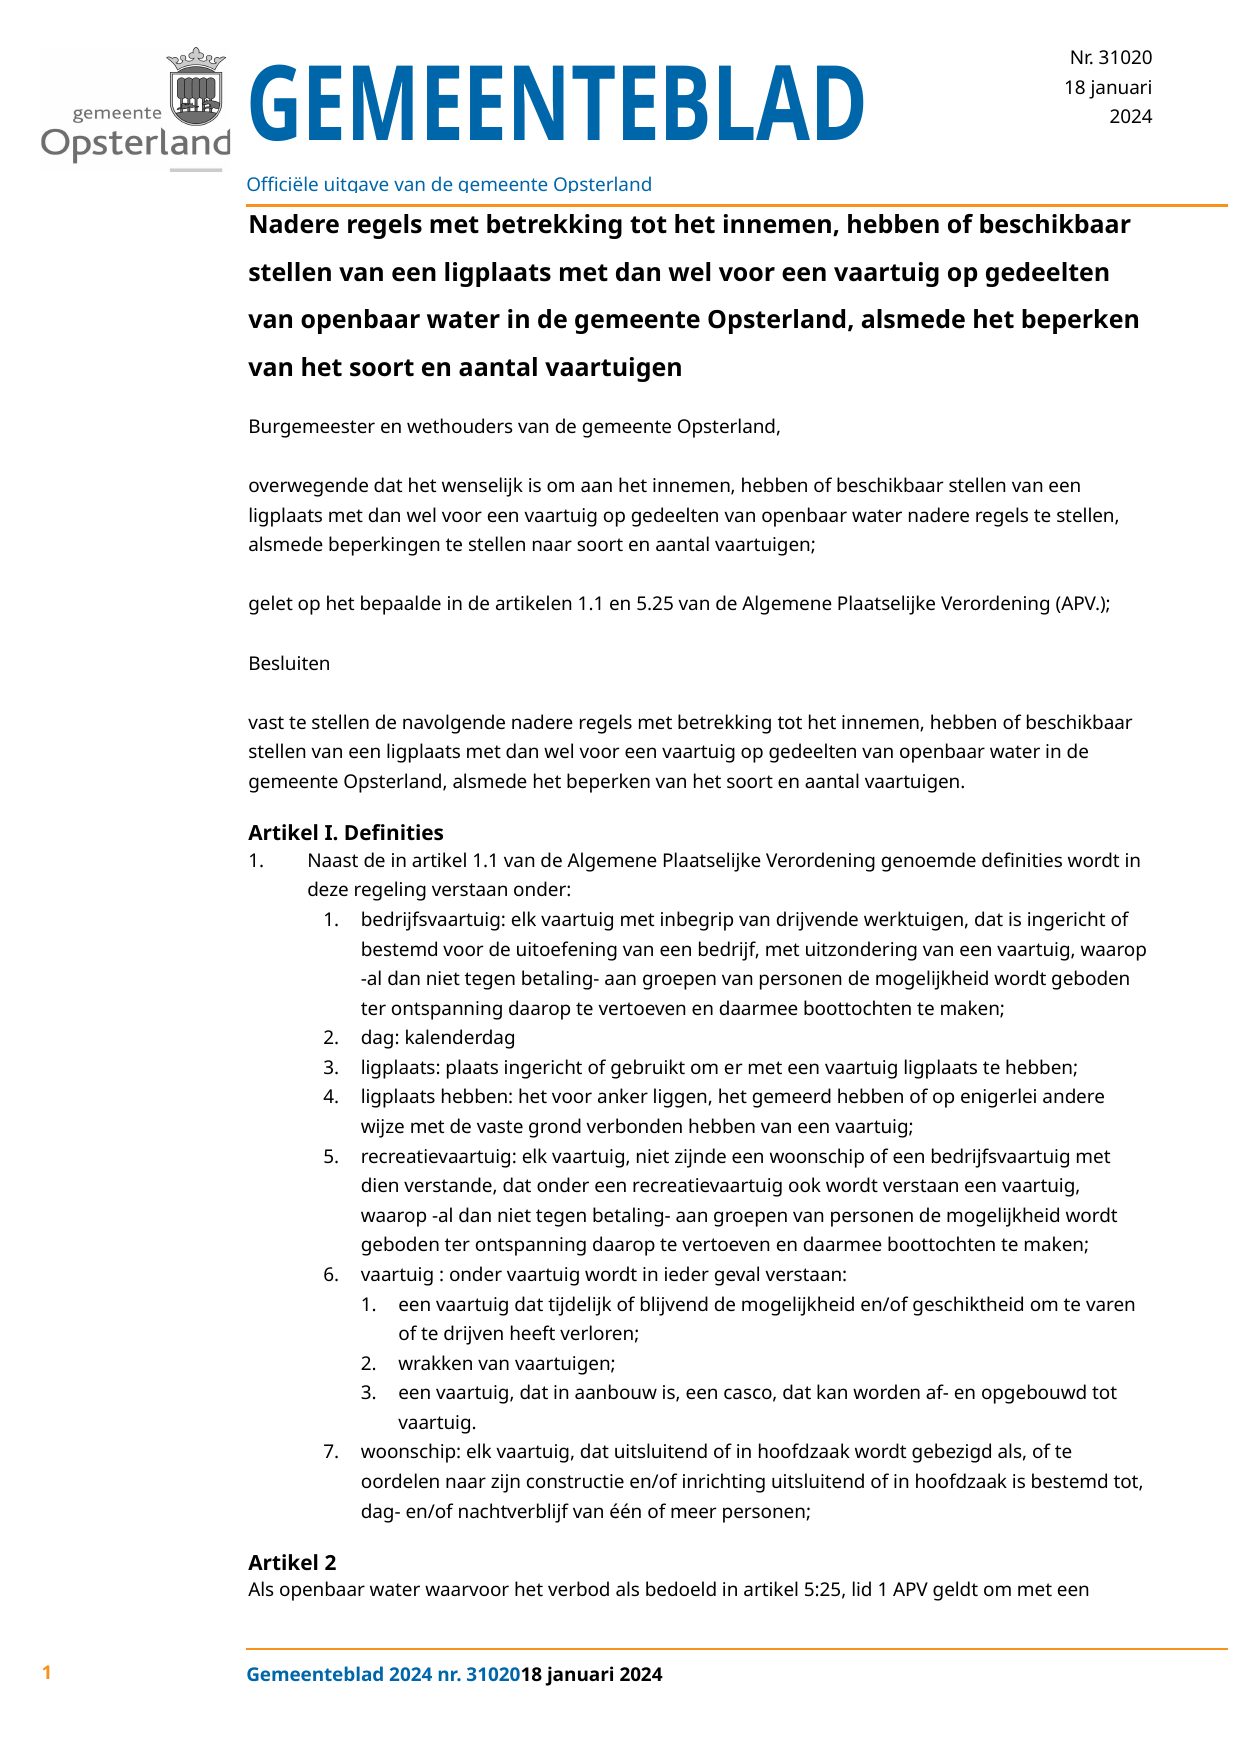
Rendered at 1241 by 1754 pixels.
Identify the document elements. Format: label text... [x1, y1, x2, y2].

list een vaartuig, dat in aanbouw is, een casco, dat kan worden af- en opgebouwd tot vaartuig. [361, 1379, 1152, 1435]
text Artikel I. Definities [248, 818, 1152, 847]
list een vaartuig dat tijdelijk of blijvend de mogelijkheid en/of geschiktheid om te varen of te drijven heeft verloren; [361, 1291, 1152, 1346]
list wrakken van vaartuigen; [361, 1350, 1152, 1376]
list woonschip: elk vaartuig, dat uitsluitend of in hoofdzaak wordt gebezigd als, of te oordelen naar zijn constructie en/of inrichting uitsluitend of in hoofdzaak is bestemd tot, dag- en/of nachtverblijf van één of meer personen; [323, 1439, 1152, 1523]
text Besluiten [248, 650, 1152, 676]
list ligplaats hebben: het voor anker liggen, het gemeerd hebben of op enigerlei andere wijze met de vaste grond verbonden hebben van een vaartuig; [323, 1084, 1152, 1139]
text overwegende dat het wenselijk is om aan het innemen, hebben of beschikbaar stellen van een ligplaats met dan wel voor een vaartuig op gedeelten van openbaar water nadere regels te stellen, alsmede beperkingen te stellen naar soort en aantal vaartuigen; [248, 472, 1152, 557]
text Nadere regels met betrekking tot het innemen, hebben of beschikbaar stellen van een ligplaats met dan wel voor een vaartuig op gedeelten van openbaar water in de gemeente Opsterland, alsmede het beperken van het soort en aantal vaartuigen [248, 207, 1152, 384]
list dag: kalenderdag [323, 1024, 1152, 1050]
picture [41, 47, 231, 172]
list vaartuig : onder vaartuig wordt in ieder geval verstaan: [323, 1261, 1152, 1287]
text Artikel 2 [248, 1548, 1152, 1577]
text Als openbaar water waarvoor het verbod als bedoeld in artikel 5:25, lid 1 APV geldt om met een [248, 1577, 1152, 1602]
list recreatievaartuig: elk vaartuig, niet zijnde een woonschip of een bedrijfsvaartuig met dien verstande, dat onder een recreatievaartuig ook wordt verstaan een vaartuig, waarop -al dan niet tegen betaling- aan groepen van personen de mogelijkheid wordt geboden ter ontspanning daarop te vertoeven en daarmee boottochten te maken; [323, 1143, 1152, 1257]
text gelet op het bepaalde in de artikelen 1.1 en 5.25 van de Algemene Plaatselijke Verordening (APV.); [248, 591, 1152, 616]
list bedrijfsvaartuig: elk vaartuig met inbegrip van drijvende werktuigen, dat is ingericht of bestemd voor de uitoefening van een bedrijf, met uitzondering van een vaartuig, waarop -al dan niet tegen betaling- aan groepen van personen de mogelijkheid wordt geboden ter ontspanning daarop te vertoeven en daarmee boottochten te maken; [323, 906, 1152, 1021]
list Naast de in artikel 1.1 van de Algemene Plaatselijke Verordening genoemde definities wordt in deze regeling verstaan onder: [248, 847, 1152, 902]
text Burgemeester en wethouders van de gemeente Opsterland, [248, 413, 1152, 439]
text vast te stellen de navolgende nadere regels met betrekking tot het innemen, hebben of beschikbaar stellen van een ligplaats met dan wel voor een vaartuig op gedeelten van openbaar water in de gemeente Opsterland, alsmede het beperken van het soort en aantal vaartuigen. [248, 709, 1152, 794]
list ligplaats: plaats ingericht of gebruikt om er met een vaartuig ligplaats te hebben; [323, 1054, 1152, 1080]
